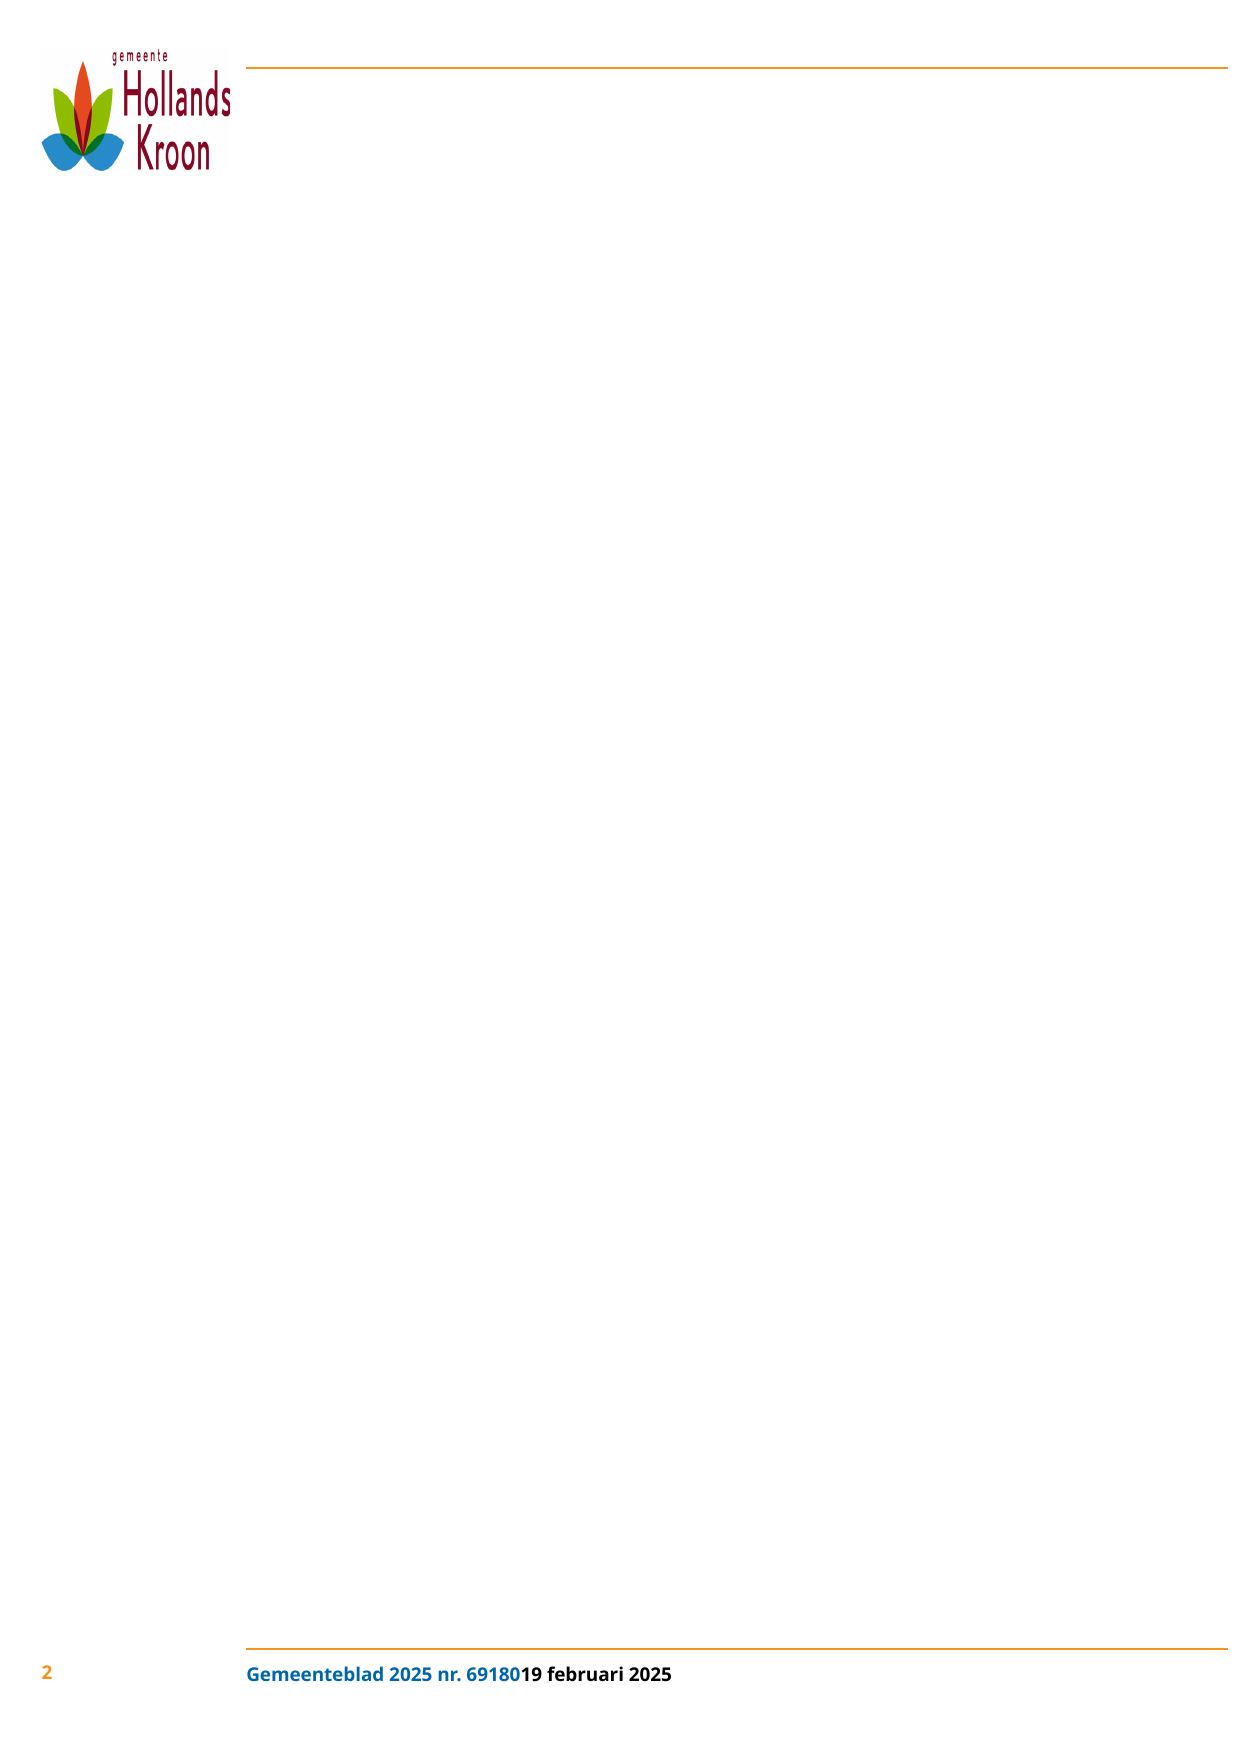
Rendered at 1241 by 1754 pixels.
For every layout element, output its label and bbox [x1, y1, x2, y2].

picture [41, 47, 231, 172]
